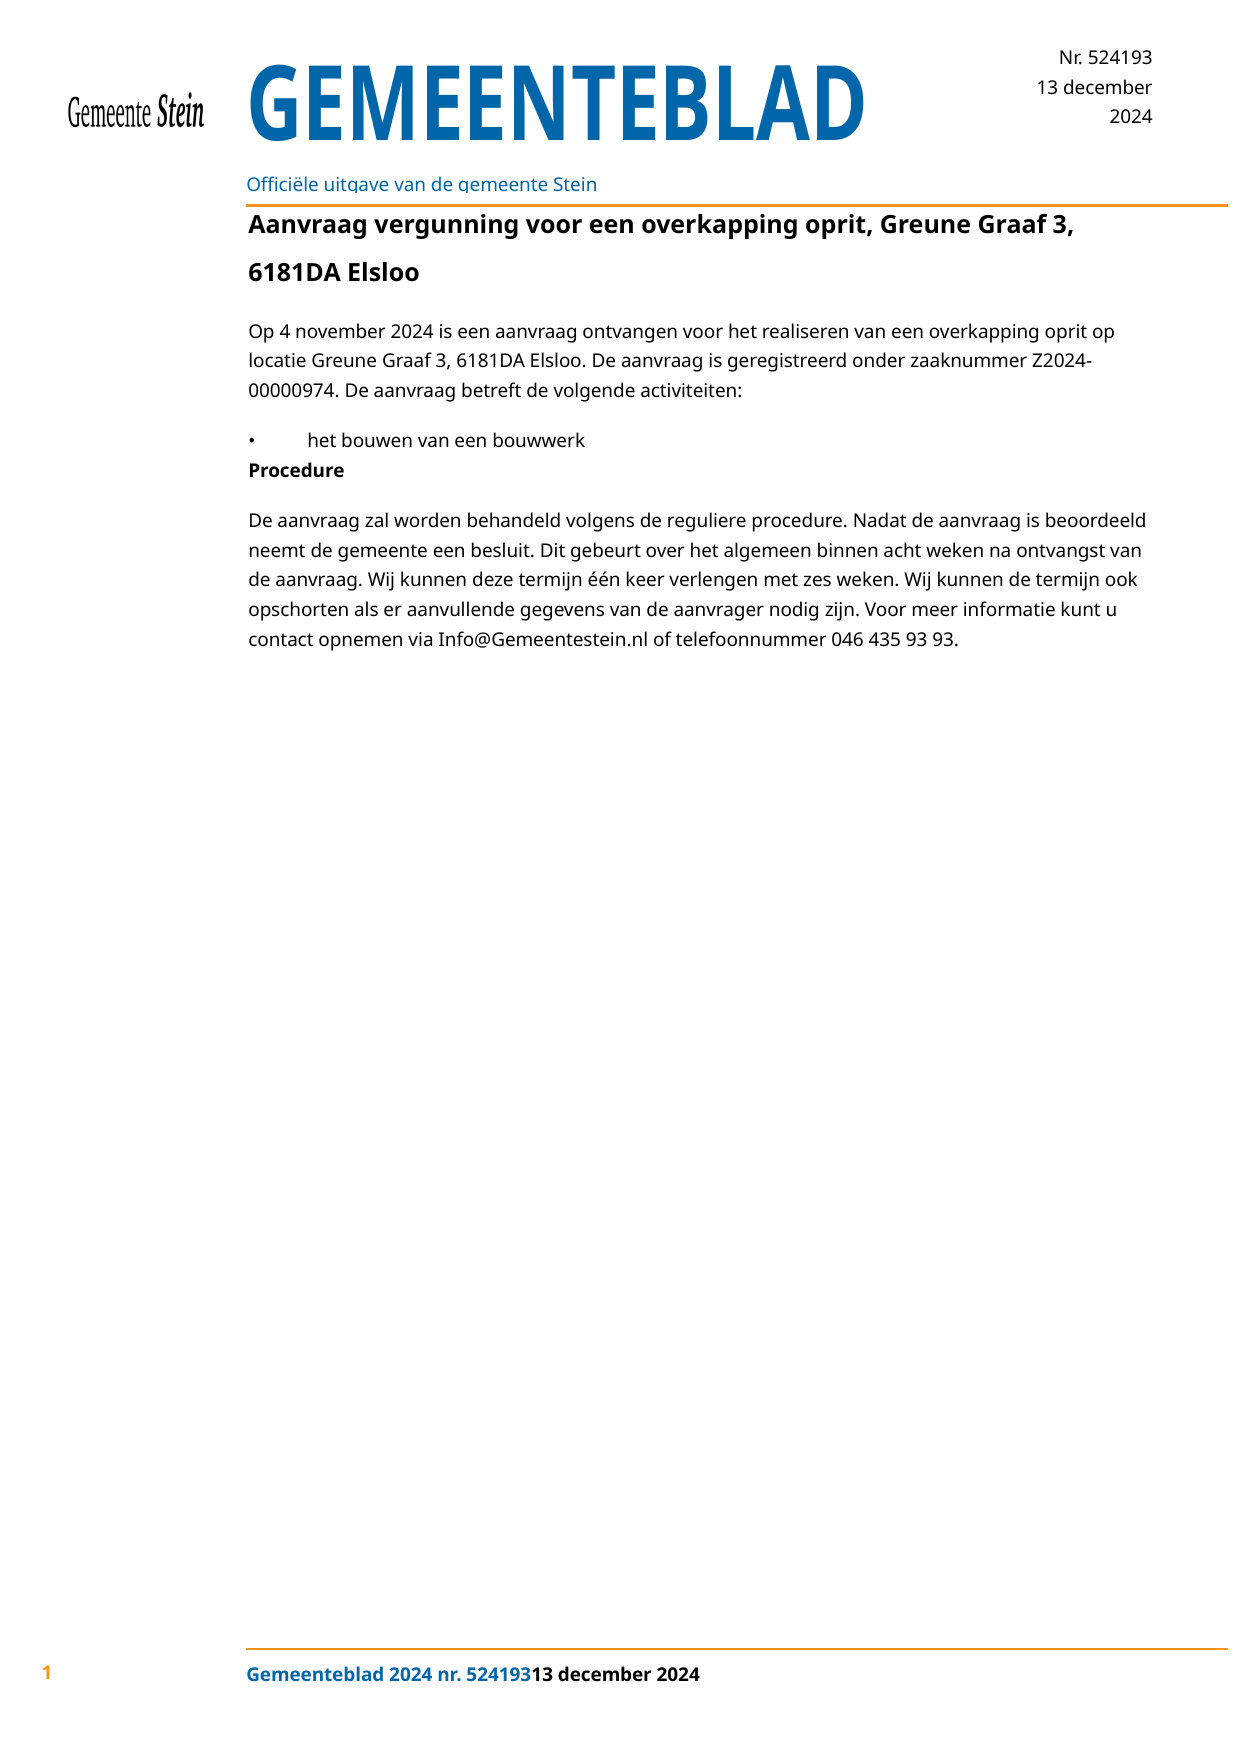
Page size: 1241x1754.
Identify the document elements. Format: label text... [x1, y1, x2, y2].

text De aanvraag zal worden behandeld volgens de reguliere procedure. Nadat de aanvraag is beoordeeld neemt de gemeente een besluit. Dit gebeurt over het algemeen binnen acht weken na ontvangst van de aanvraag. Wij kunnen deze termijn één keer verlengen met zes weken. Wij kunnen de termijn ook opschorten als er aanvullende gegevens van de aanvrager nodig zijn. Voor meer informatie kunt u contact opnemen via Info@Gemeentestein.nl of telefoonnummer 046 435 93 93. [248, 507, 1152, 652]
text Procedure [248, 457, 1152, 483]
picture [41, 47, 231, 172]
list het bouwen van een bouwwerk [248, 427, 1152, 453]
text Op 4 november 2024 is een aanvraag ontvangen voor het realiseren van een overkapping oprit op locatie Greune Graaf 3, 6181DA Elsloo. De aanvraag is geregistreerd onder zaaknummer Z2024-00000974. De aanvraag betreft de volgende activiteiten: [248, 318, 1152, 403]
text Aanvraag vergunning voor een overkapping oprit, Greune Graaf 3, 6181DA Elsloo [248, 207, 1152, 288]
